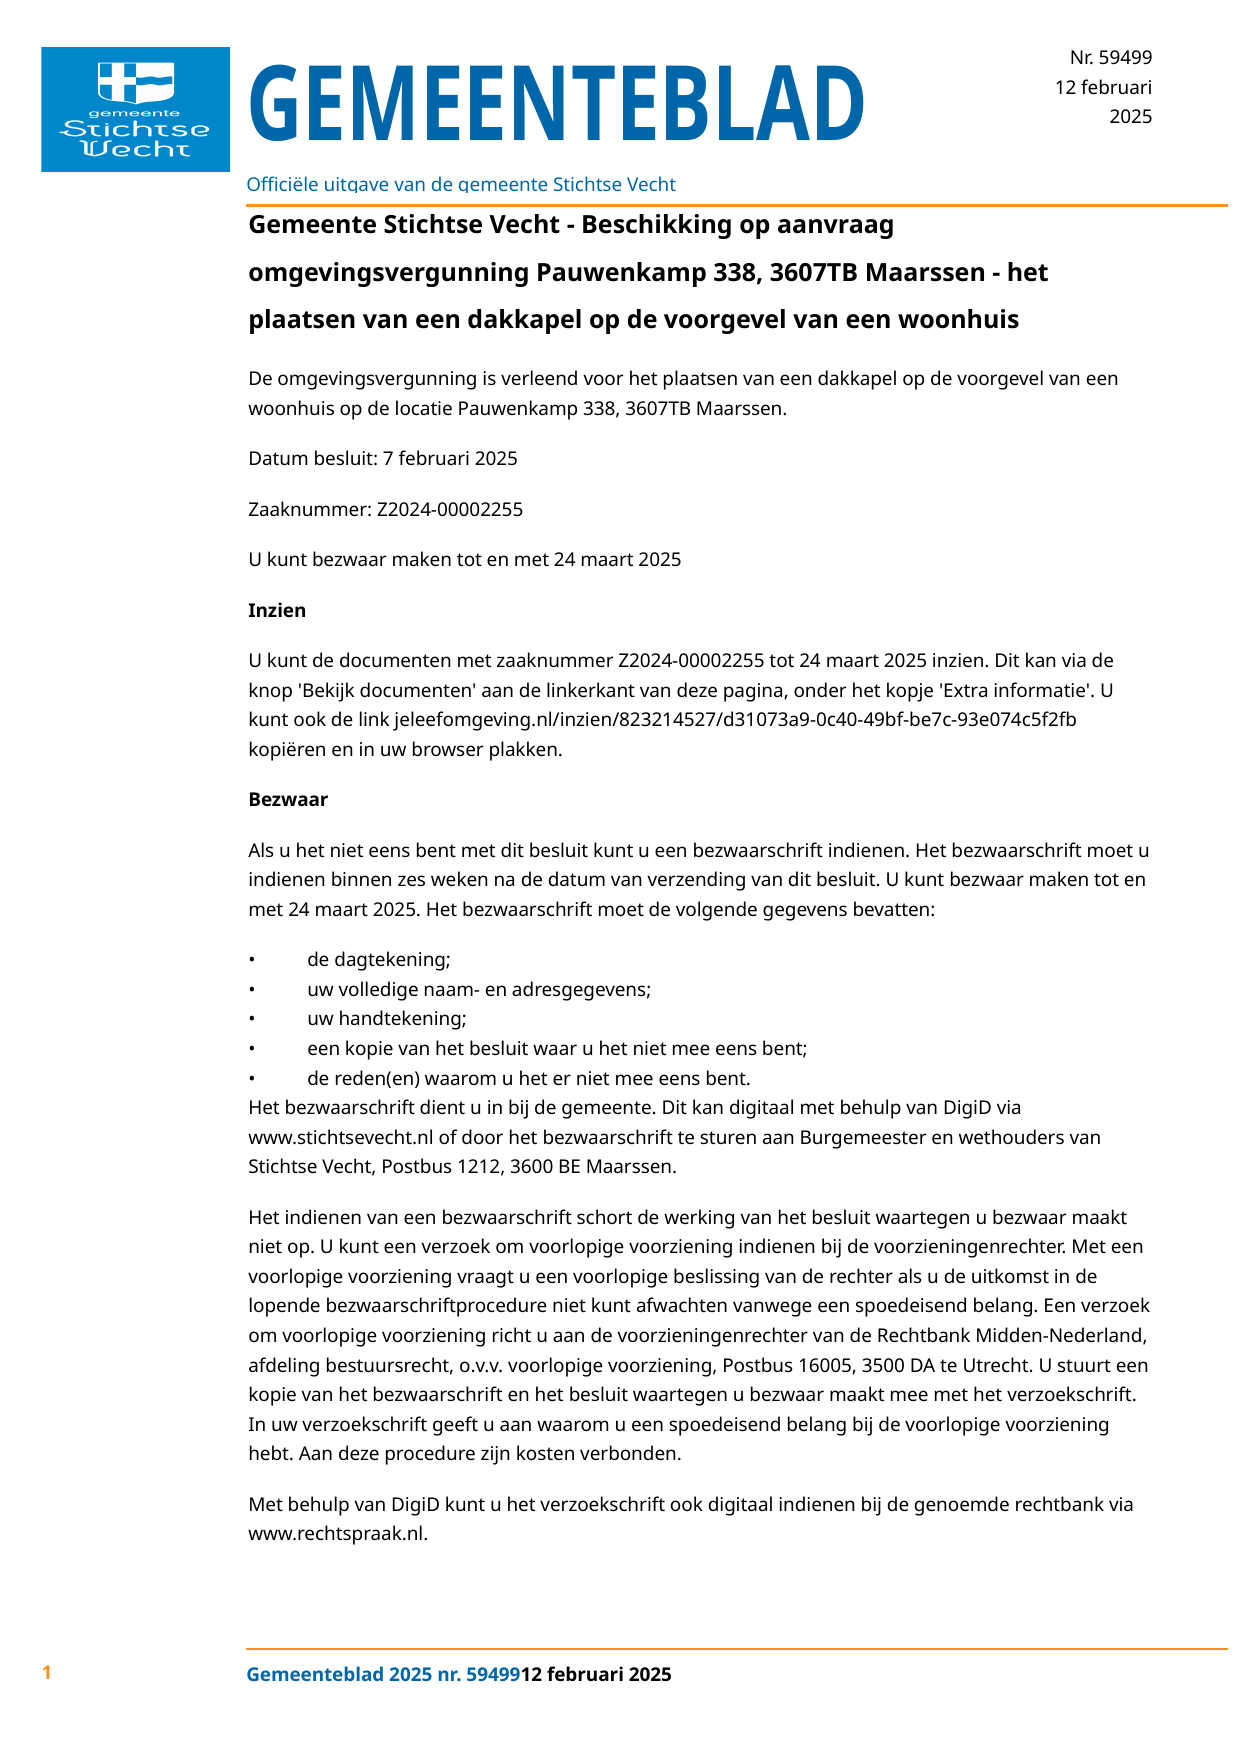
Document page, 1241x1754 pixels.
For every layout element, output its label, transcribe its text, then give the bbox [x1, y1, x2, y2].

picture [99, 63, 135, 101]
text Gemeente Stichtse Vecht - Beschikking op aanvraag omgevingsvergunning Pauwenkamp 338, 3607TB Maarssen - het plaatsen van een dakkapel op de voorgevel van een woonhuis [248, 207, 1152, 336]
text Het indienen van een bezwaarschrift schort de werking van het besluit waartegen u bezwaar maakt niet op. U kunt een verzoek om voorlopige voorziening indienen bij de voorzieningenrechter. Met een voorlopige voorziening vraagt u een voorlopige beslissing van de rechter als u de uitkomst in de lopende bezwaarschriftprocedure niet kunt afwachten vanwege een spoedeisend belang. Een verzoek om voorlopige voorziening richt u aan de voorzieningenrechter van de Rechtbank Midden-Nederland, afdeling bestuursrecht, o.v.v. voorlopige voorziening, Postbus 16005, 3500 DA te Utrecht. U stuurt een kopie van het bezwaarschrift en het besluit waartegen u bezwaar maakt mee met het verzoekschrift. In uw verzoekschrift geeft u aan waarom u een spoedeisend belang bij de voorlopige voorziening hebt. Aan deze procedure zijn kosten verbonden. [248, 1204, 1152, 1466]
list de dagtekening; [248, 946, 1152, 972]
list een kopie van het besluit waar u het niet mee eens bent; [248, 1035, 1152, 1061]
list uw handtekening; [248, 1006, 1152, 1031]
text Het bezwaarschrift dient u in bij de gemeente. Dit kan digitaal met behulp van DigiD via www.stichtsevecht.nl of door het bezwaarschrift te sturen aan Burgemeester en wethouders van Stichtse Vecht, Postbus 1212, 3600 BE Maarssen. [248, 1094, 1152, 1179]
text Als u het niet eens bent met dit besluit kunt u een bezwaarschrift indienen. Het bezwaarschrift moet u indienen binnen zes weken na de datum van verzending van dit besluit. U kunt bezwaar maken tot en met 24 maart 2025. Het bezwaarschrift moet de volgende gegevens bevatten: [248, 837, 1152, 922]
text Zaaknummer: Z2024-00002255 [248, 496, 1152, 522]
text U kunt bezwaar maken tot en met 24 maart 2025 [248, 546, 1152, 572]
text Met behulp van DigiD kunt u het verzoekschrift ook digitaal indienen bij de genoemde rechtbank via www.rechtspraak.nl. [248, 1491, 1152, 1546]
text Datum besluit: 7 februari 2025 [248, 446, 1152, 471]
text De omgevingsvergunning is verleend voor het plaatsen van een dakkapel op de voorgevel van een woonhuis op de locatie Pauwenkamp 338, 3607TB Maarssen. [248, 366, 1152, 421]
list de reden(en) waarom u het er niet mee eens bent. [248, 1065, 1152, 1090]
list uw volledige naam- en adresgegevens; [248, 976, 1152, 1002]
text Bezwaar [248, 786, 1152, 812]
picture [137, 63, 174, 103]
text U kunt de documenten met zaaknummer Z2024-00002255 tot 24 maart 2025 inzien. Dit kan via de knop 'Bekijk documenten' aan de linkerkant van deze pagina, onder het kopje 'Extra informatie'. U kunt ook de link jeleefomgeving.nl/inzien/823214527/d31073a9-0c40-49bf-be7c-93e074c5f2fb kopiëren en in uw browser plakken. [248, 647, 1152, 762]
text Inzien [248, 597, 1152, 622]
